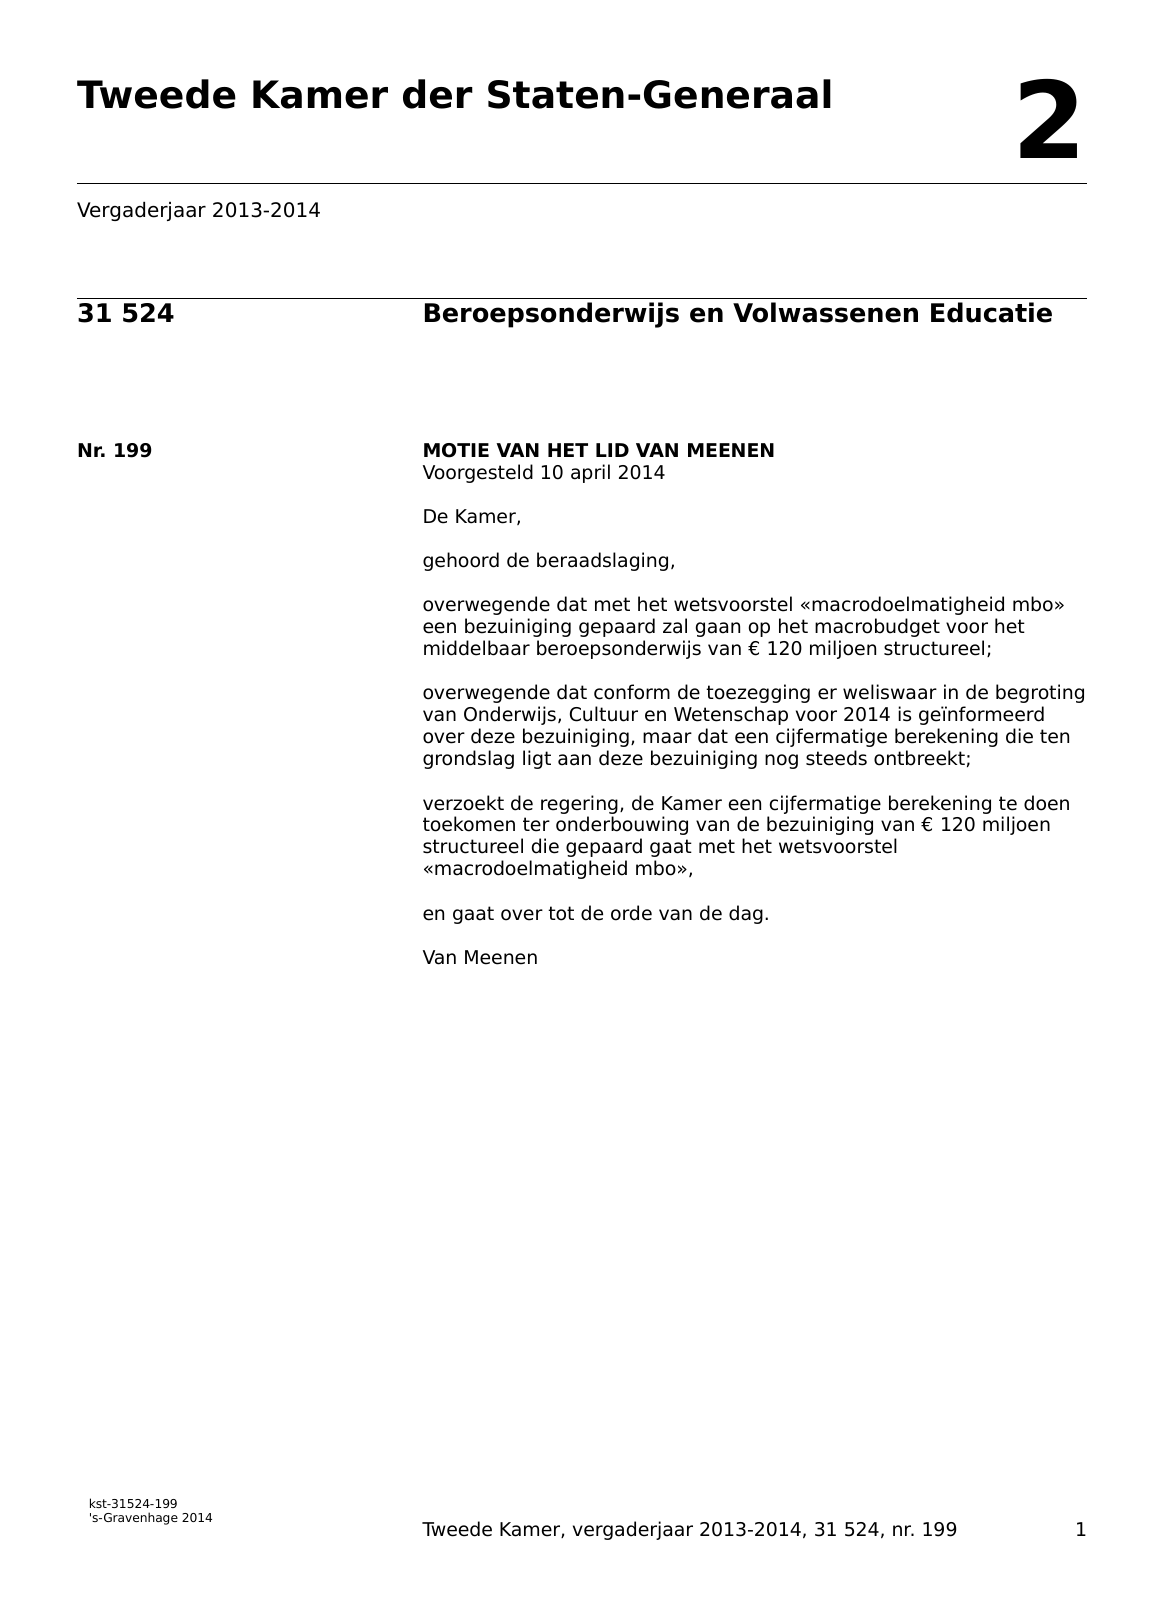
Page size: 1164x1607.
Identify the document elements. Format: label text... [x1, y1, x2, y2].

text Van Meenen [422, 947, 1087, 969]
text overwegende dat met het wetsvoorstel «macrodoelmatigheid mbo» een bezuiniging gepaard zal gaan op het macrobudget voor het middelbaar beroepsonderwijs van € 120 miljoen structureel; [422, 594, 1087, 660]
table_cell Vergaderjaar 2013-2014 [77, 184, 1087, 298]
text De Kamer, [422, 506, 1087, 528]
table_header 2 [886, 59, 1087, 183]
text kst-31524-199 [88, 1497, 323, 1511]
text gehoord de beraadslaging, [422, 550, 1087, 572]
subtitle 31 524 Beroepsonderwijs en Volwassenen Educatie [77, 299, 1087, 329]
text overwegende dat conform de toezegging er weliswaar in de begroting van Onderwijs, Cultuur en Wetenschap voor 2014 is geïnformeerd over deze bezuiniging, maar dat een cijfermatige berekening die ten grondslag ligt aan deze bezuiniging nog steeds ontbreekt; [422, 682, 1087, 770]
text verzoekt de regering, de Kamer een cijfermatige berekening te doen toekomen ter onderbouwing van de bezuiniging van € 120 miljoen structureel die gepaard gaat met het wetsvoorstel «macrodoelmatigheid mbo», [422, 792, 1087, 880]
subtitle Nr. 199 MOTIE VAN HET LID VAN MEENEN [77, 440, 1087, 462]
text en gaat over tot de orde van de dag. [422, 902, 1087, 924]
text Voorgesteld 10 april 2014 [422, 462, 1087, 484]
text 's-Gravenhage 2014 [88, 1511, 323, 1525]
table_header Tweede Kamer der Staten-Generaal [77, 59, 886, 183]
